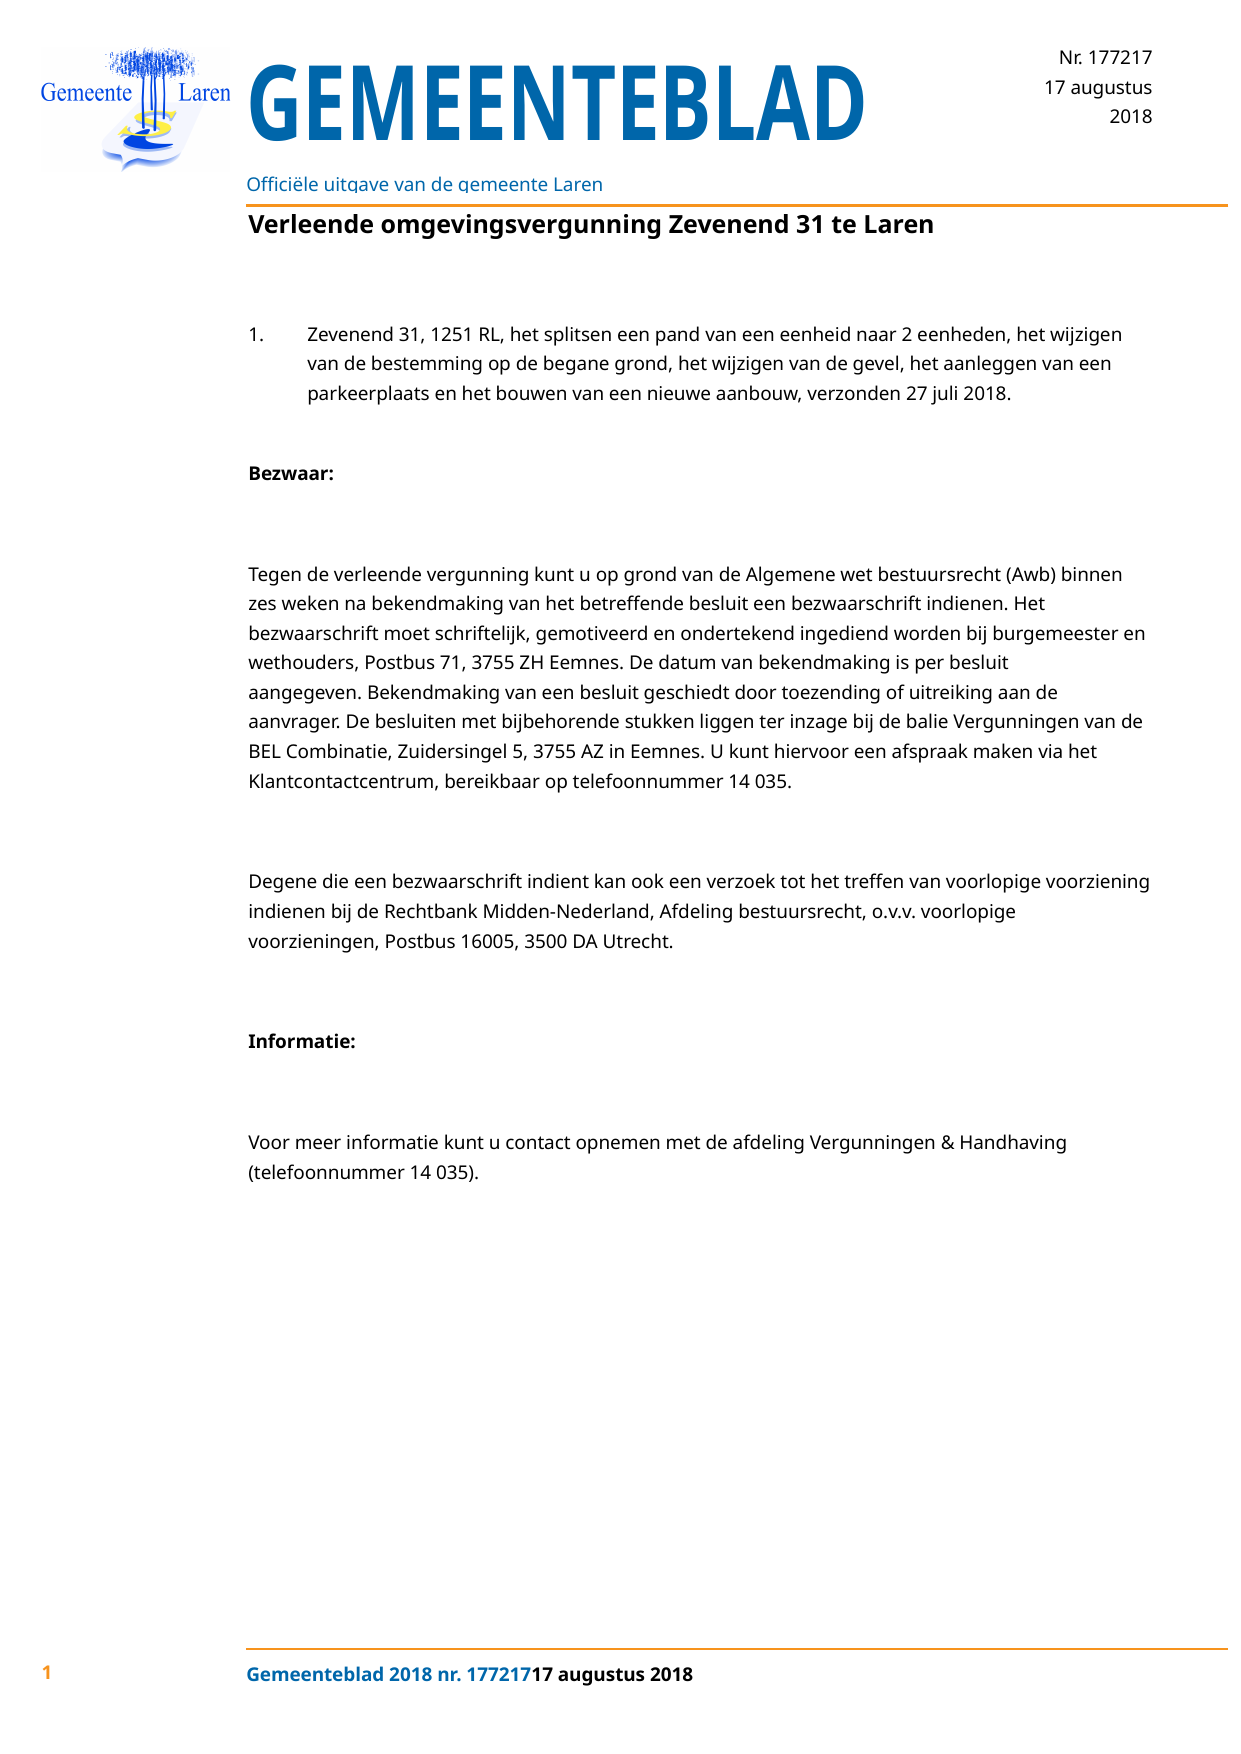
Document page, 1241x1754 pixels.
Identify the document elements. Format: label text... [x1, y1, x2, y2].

text Bezwaar: [248, 460, 1152, 486]
text Informatie: [248, 1029, 1152, 1054]
picture [41, 47, 231, 172]
text Voor meer informatie kunt u contact opnemen met de afdeling Vergunningen & Handhaving (telefoonnummer 14 035). [248, 1129, 1152, 1185]
text Degene die een bezwaarschrift indient kan ook een verzoek tot het treffen van voorlopige voorziening indienen bij de Rechtbank Midden-Nederland, Afdeling bestuursrecht, o.v.v. voorlopige voorzieningen, Postbus 16005, 3500 DA Utrecht. [248, 869, 1152, 953]
list Zevenend 31, 1251 RL, het splitsen een pand van een eenheid naar 2 eenheden, het wijzigen van de bestemming op de begane grond, het wijzigen van de gevel, het aanleggen van een parkeerplaats en het bouwen van een nieuwe aanbouw, verzonden 27 juli 2018. [248, 321, 1152, 406]
text Verleende omgevingsvergunning Zevenend 31 te Laren [248, 207, 1152, 241]
text Tegen de verleende vergunning kunt u op grond van de Algemene wet bestuursrecht (Awb) binnen zes weken na bekendmaking van het betreffende besluit een bezwaarschrift indienen. Het bezwaarschrift moet schriftelijk, gemotiveerd en ondertekend ingediend worden bij burgemeester en wethouders, Postbus 71, 3755 ZH Eemnes. De datum van bekendmaking is per besluit aangegeven. Bekendmaking van een besluit geschiedt door toezending of uitreiking aan de aanvrager. De besluiten met bijbehorende stukken liggen ter inzage bij de balie Vergunningen van de BEL Combinatie, Zuidersingel 5, 3755 AZ in Eemnes. U kunt hiervoor een afspraak maken via het Klantcontactcentrum, bereikbaar op telefoonnummer 14 035. [248, 561, 1152, 793]
